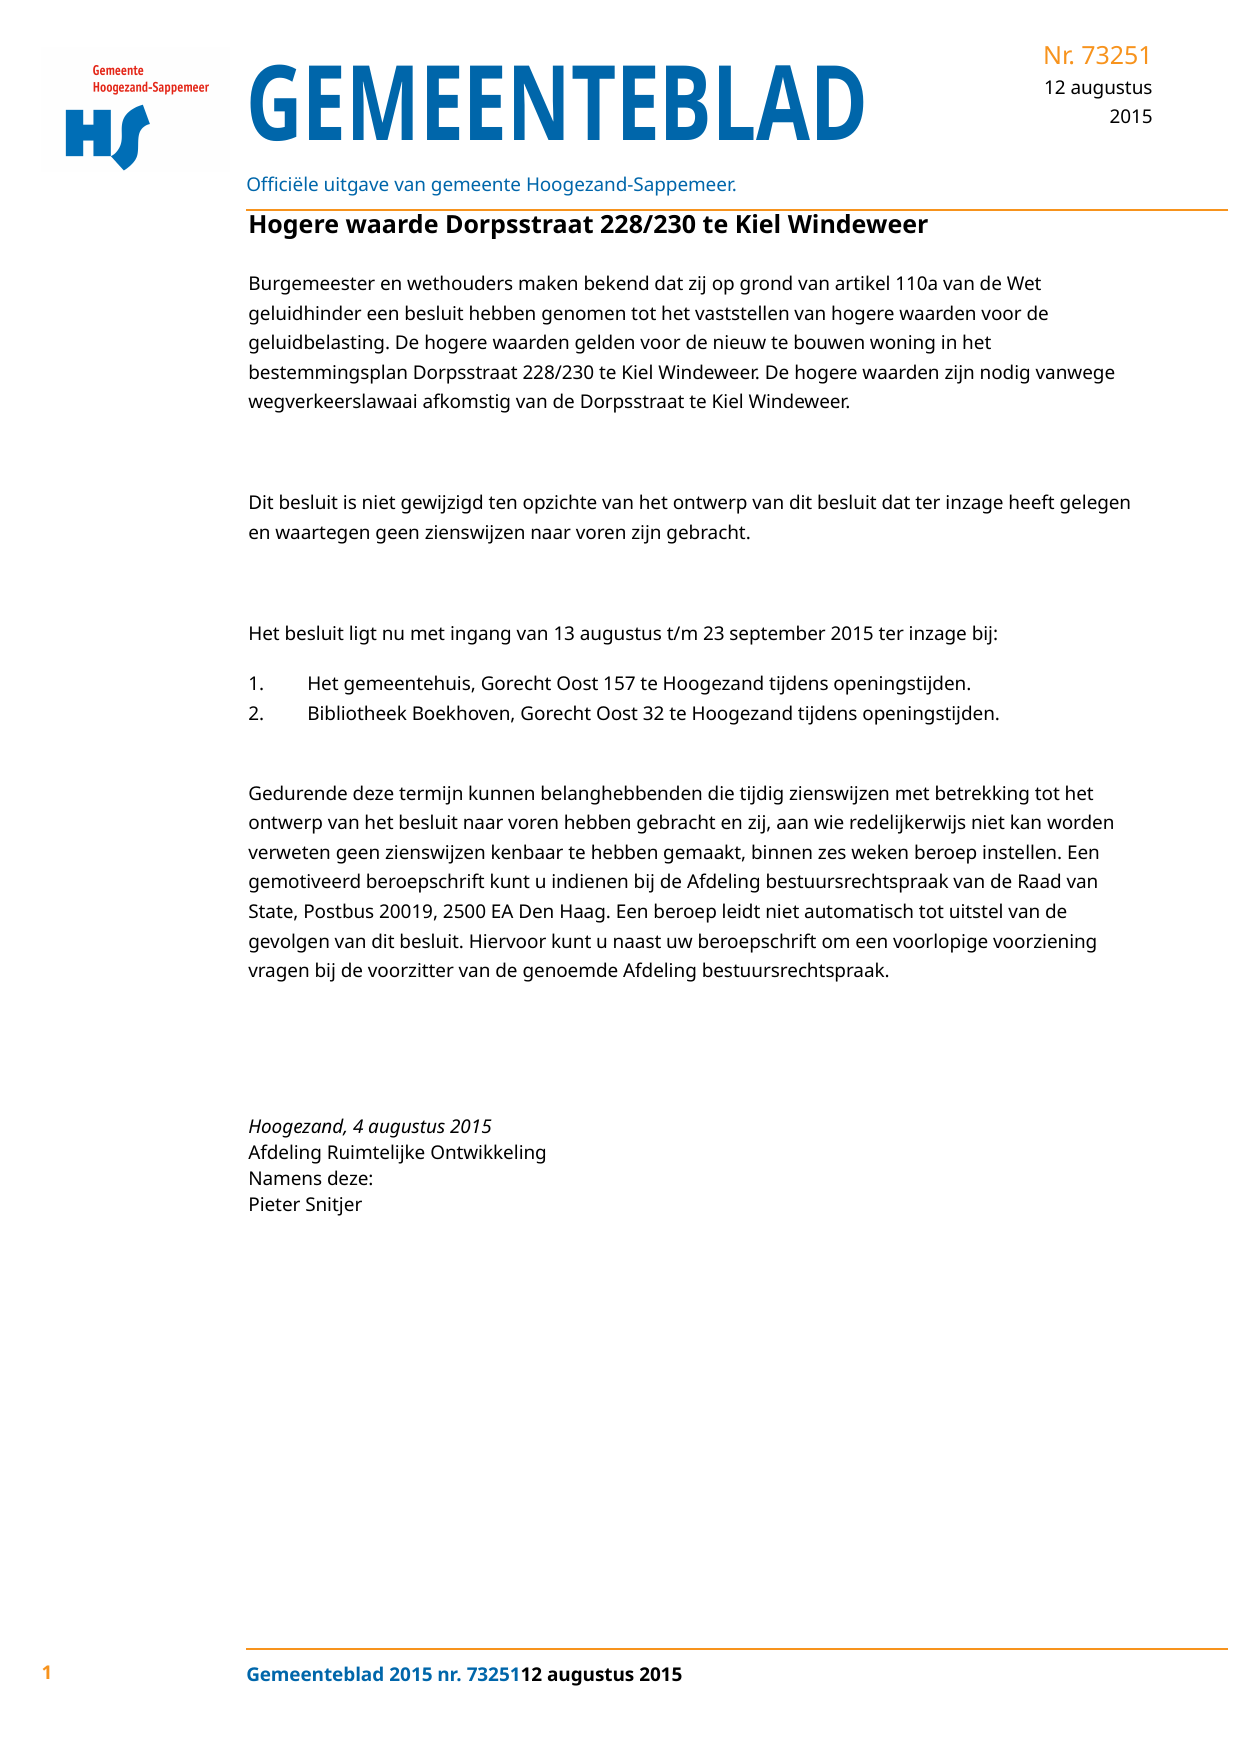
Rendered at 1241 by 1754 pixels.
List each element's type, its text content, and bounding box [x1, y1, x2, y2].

picture [41, 47, 231, 172]
text Hoogezand, 4 augustus 2015 [248, 1113, 1152, 1139]
text Het besluit ligt nu met ingang van 13 augustus t/m 23 september 2015 ter inzage bij: [248, 620, 1152, 646]
list Het gemeentehuis, Gorecht Oost 157 te Hoogezand tijdens openingstijden. [248, 670, 1152, 696]
text Hogere waarde Dorpsstraat 228/230 te Kiel Windeweer [248, 211, 1152, 241]
text Namens deze: [248, 1165, 1152, 1191]
text Dit besluit is niet gewijzigd ten opzichte van het ontwerp van dit besluit dat ter inzage heeft gelegen en waartegen geen zienswijzen naar voren zijn gebracht. [248, 489, 1152, 545]
text Burgemeester en wethouders maken bekend dat zij op grond van artikel 110a van de Wet geluidhinder een besluit hebben genomen tot het vaststellen van hogere waarden voor de geluidbelasting. De hogere waarden gelden voor de nieuw te bouwen woning in het bestemmingsplan Dorpsstraat 228/230 te Kiel Windeweer. De hogere waarden zijn nodig vanwege wegverkeerslawaai afkomstig van de Dorpsstraat te Kiel Windeweer. [248, 270, 1152, 414]
text Afdeling Ruimtelijke Ontwikkeling [248, 1139, 1152, 1165]
list Bibliotheek Boekhoven, Gorecht Oost 32 te Hoogezand tijdens openingstijden. [248, 700, 1152, 726]
text Gedurende deze termijn kunnen belanghebbenden die tijdig zienswijzen met betrekking tot het ontwerp van het besluit naar voren hebben gebracht en zij, aan wie redelijkerwijs niet kan worden verweten geen zienswijzen kenbaar te hebben gemaakt, binnen zes weken beroep instellen. Een gemotiveerd beroepschrift kunt u indienen bij de Afdeling bestuursrechtspraak van de Raad van State, Postbus 20019, 2500 EA Den Haag. Een beroep leidt niet automatisch tot uitstel van de gevolgen van dit besluit. Hiervoor kunt u naast uw beroepschrift om een voorlopige voorziening vragen bij de voorzitter van de genoemde Afdeling bestuursrechtspraak. [248, 780, 1152, 983]
text Pieter Snitjer [248, 1191, 1152, 1216]
